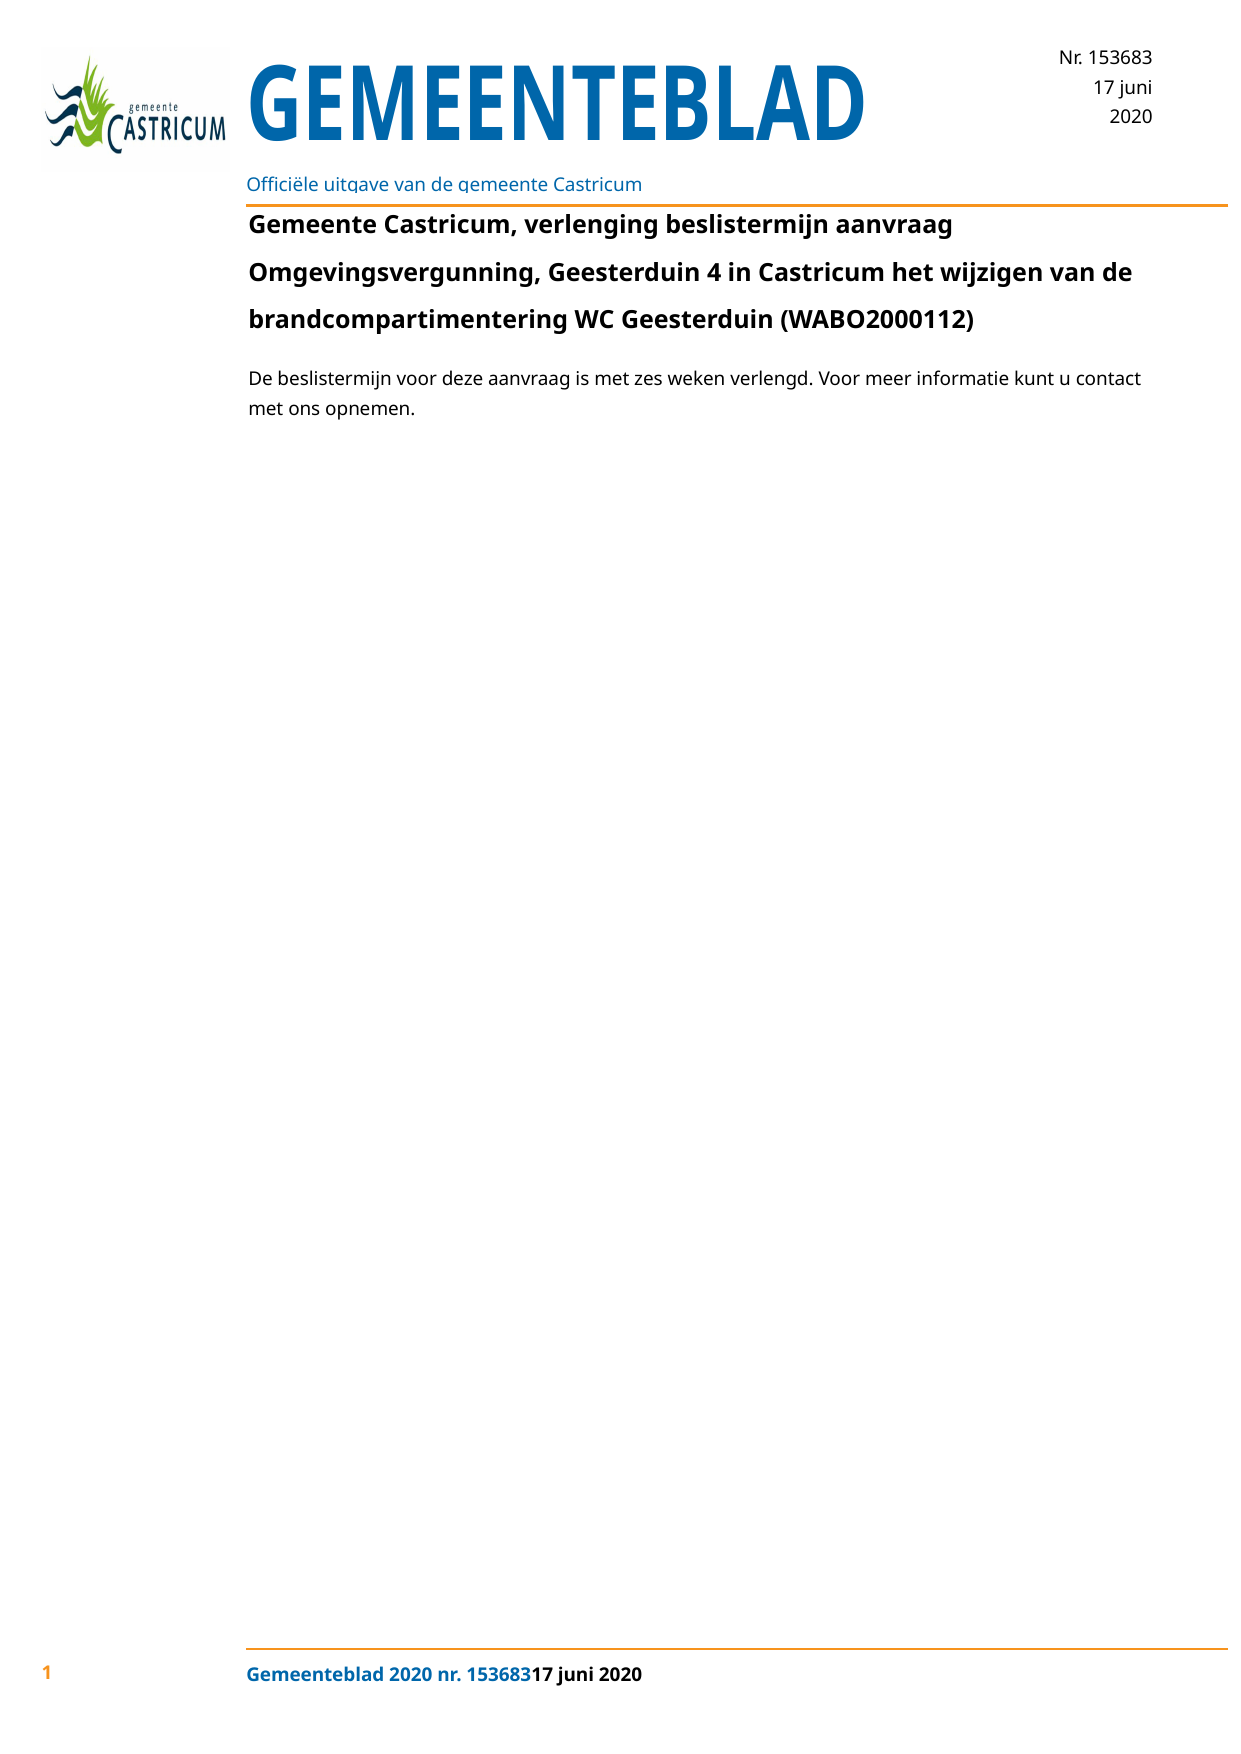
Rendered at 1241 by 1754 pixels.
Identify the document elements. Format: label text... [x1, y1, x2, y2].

text De beslistermijn voor deze aanvraag is met zes weken verlengd. Voor meer informatie kunt u contact met ons opnemen. [248, 366, 1152, 421]
text Gemeente Castricum, verlenging beslistermijn aanvraag Omgevingsvergunning, Geesterduin 4 in Castricum het wijzigen van de brandcompartimentering WC Geesterduin (WABO2000112) [248, 207, 1152, 336]
picture [41, 47, 231, 172]
